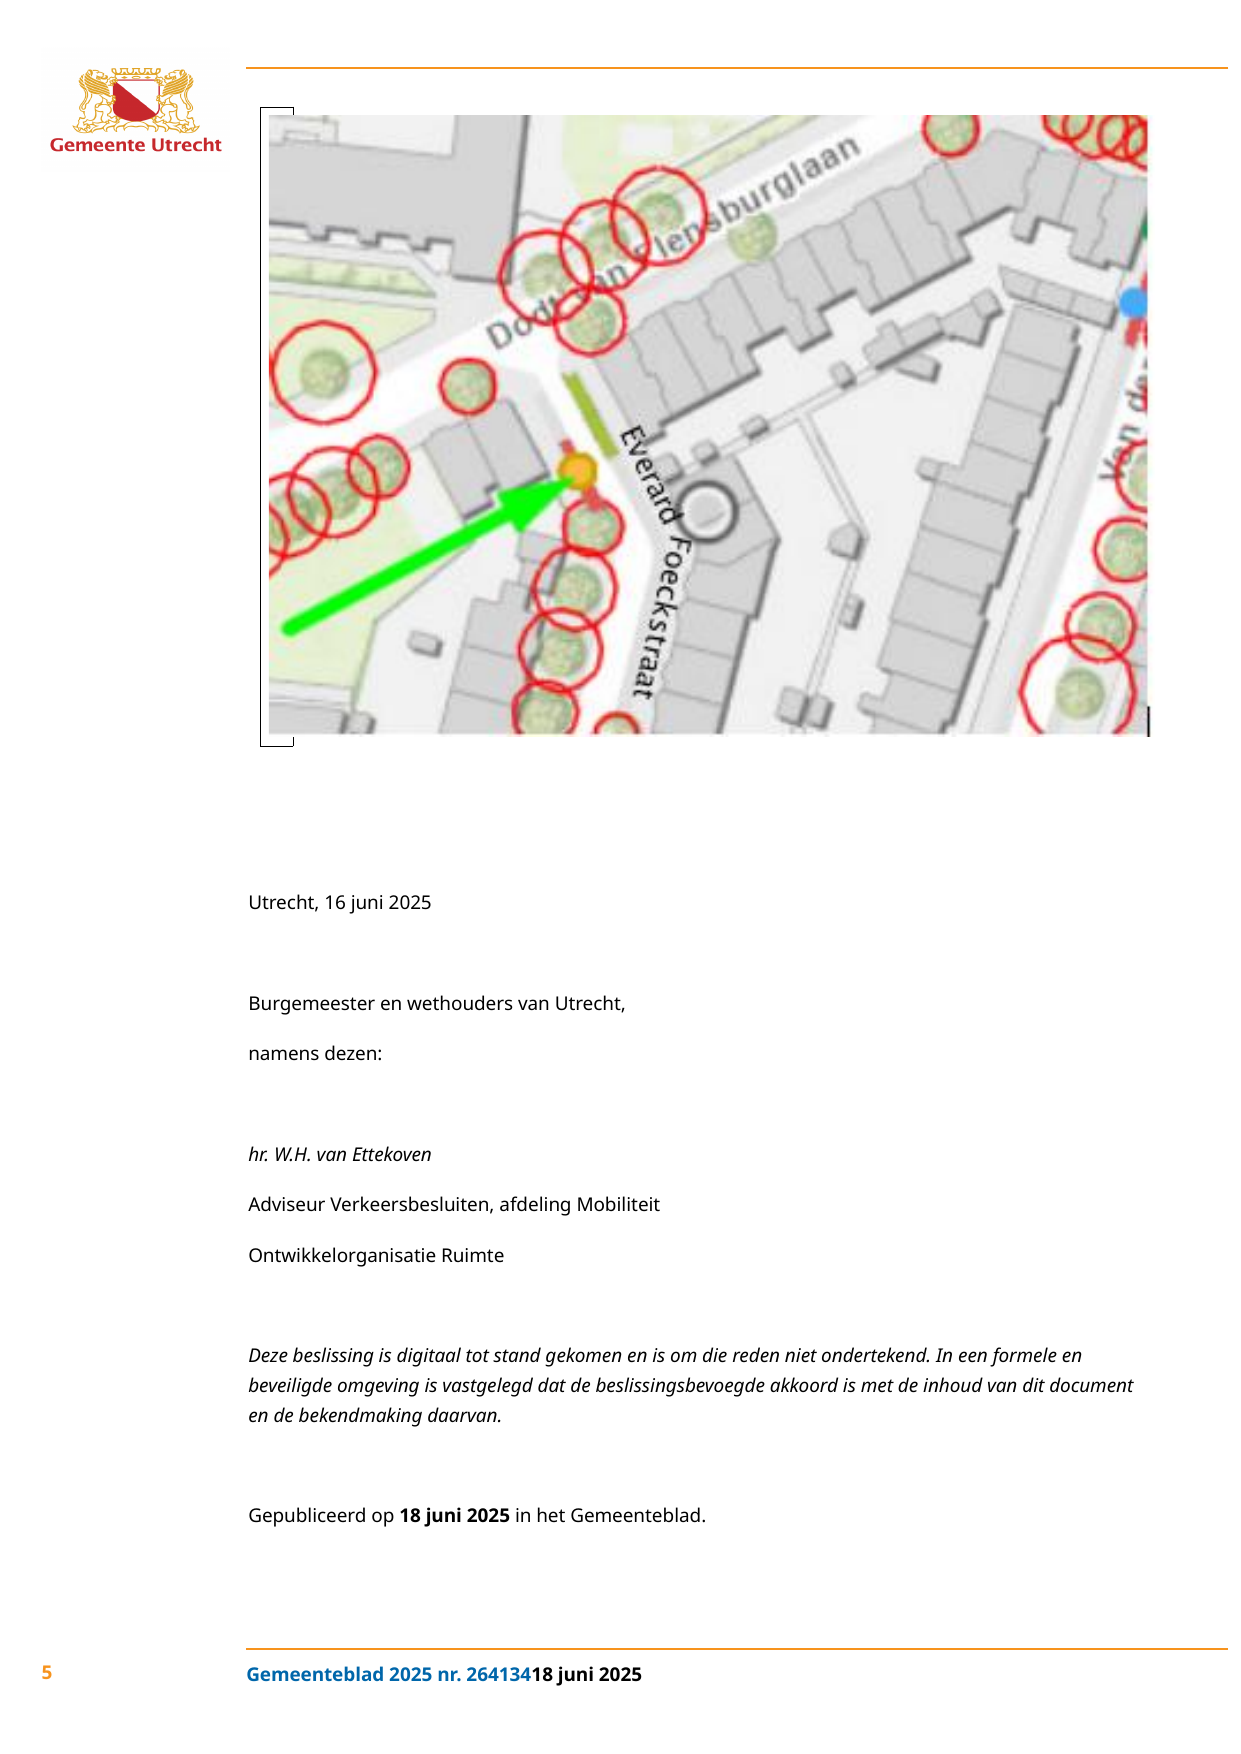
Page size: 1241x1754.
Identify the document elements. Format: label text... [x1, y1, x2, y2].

text Adviseur Verkeersbesluiten, afdeling Mobiliteit [248, 1191, 1152, 1217]
text Gepubliceerd op 18 juni 2025 in het Gemeenteblad. [248, 1503, 1152, 1528]
text namens dezen: [248, 1040, 1152, 1066]
text Utrecht, 16 juni 2025 [248, 889, 1152, 914]
text Burgemeester en wethouders van Utrecht, [248, 990, 1152, 1015]
picture [41, 47, 231, 172]
text hr. W.H. van Ettekoven [248, 1141, 1152, 1167]
text Ontwikkelorganisatie Ruimte [248, 1242, 1152, 1267]
picture [268, 115, 1155, 737]
text Deze beslissing is digitaal tot stand gekomen en is om die reden niet ondertekend. In een formele en beveiligde omgeving is vastgelegd dat de beslissingsbevoegde akkoord is met de inhoud van dit document en de bekendmaking daarvan. [248, 1343, 1152, 1427]
